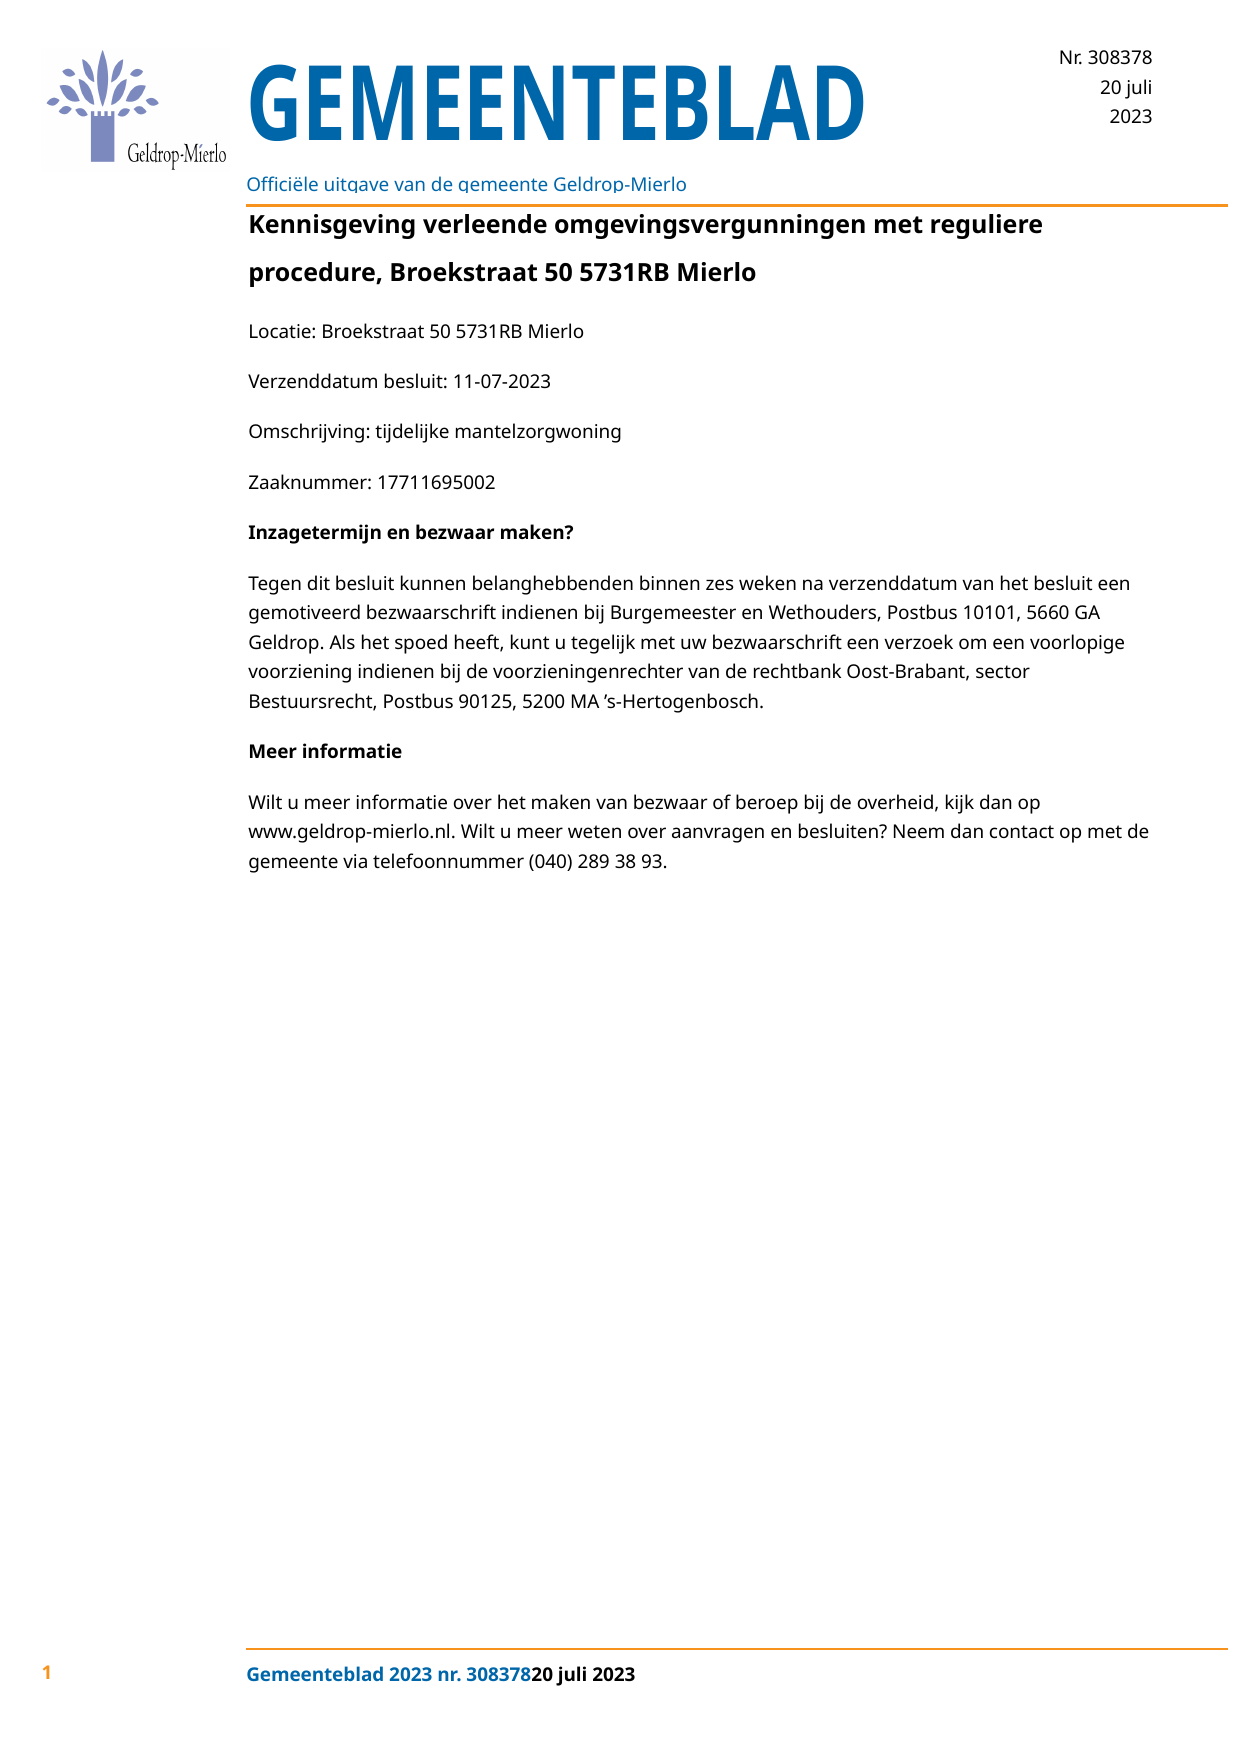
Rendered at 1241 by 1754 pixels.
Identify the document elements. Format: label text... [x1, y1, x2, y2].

text Zaaknummer: 17711695002 [248, 469, 1152, 495]
text Wilt u meer informatie over het maken van bezwaar of beroep bij de overheid, kijk dan op www.geldrop-mierlo.nl. Wilt u meer weten over aanvragen en besluiten? Neem dan contact op met de gemeente via telefoonnummer (040) 289 38 93. [248, 789, 1152, 874]
picture [41, 47, 231, 172]
text Inzagetermijn en bezwaar maken? [248, 519, 1152, 545]
text Kennisgeving verleende omgevingsvergunningen met reguliere procedure, Broekstraat 50 5731RB Mierlo [248, 207, 1152, 288]
text Omschrijving: tijdelijke mantelzorgwoning [248, 419, 1152, 444]
text Verzenddatum besluit: 11-07-2023 [248, 368, 1152, 394]
text Meer informatie [248, 739, 1152, 764]
text Tegen dit besluit kunnen belanghebbenden binnen zes weken na verzenddatum van het besluit een gemotiveerd bezwaarschrift indienen bij Burgemeester en Wethouders, Postbus 10101, 5660 GA Geldrop. Als het spoed heeft, kunt u tegelijk met uw bezwaarschrift een verzoek om een voorlopige voorziening indienen bij de voorzieningenrechter van de rechtbank Oost-Brabant, sector Bestuursrecht, Postbus 90125, 5200 MA ’s-Hertogenbosch. [248, 570, 1152, 714]
text Locatie: Broekstraat 50 5731RB Mierlo [248, 318, 1152, 344]
